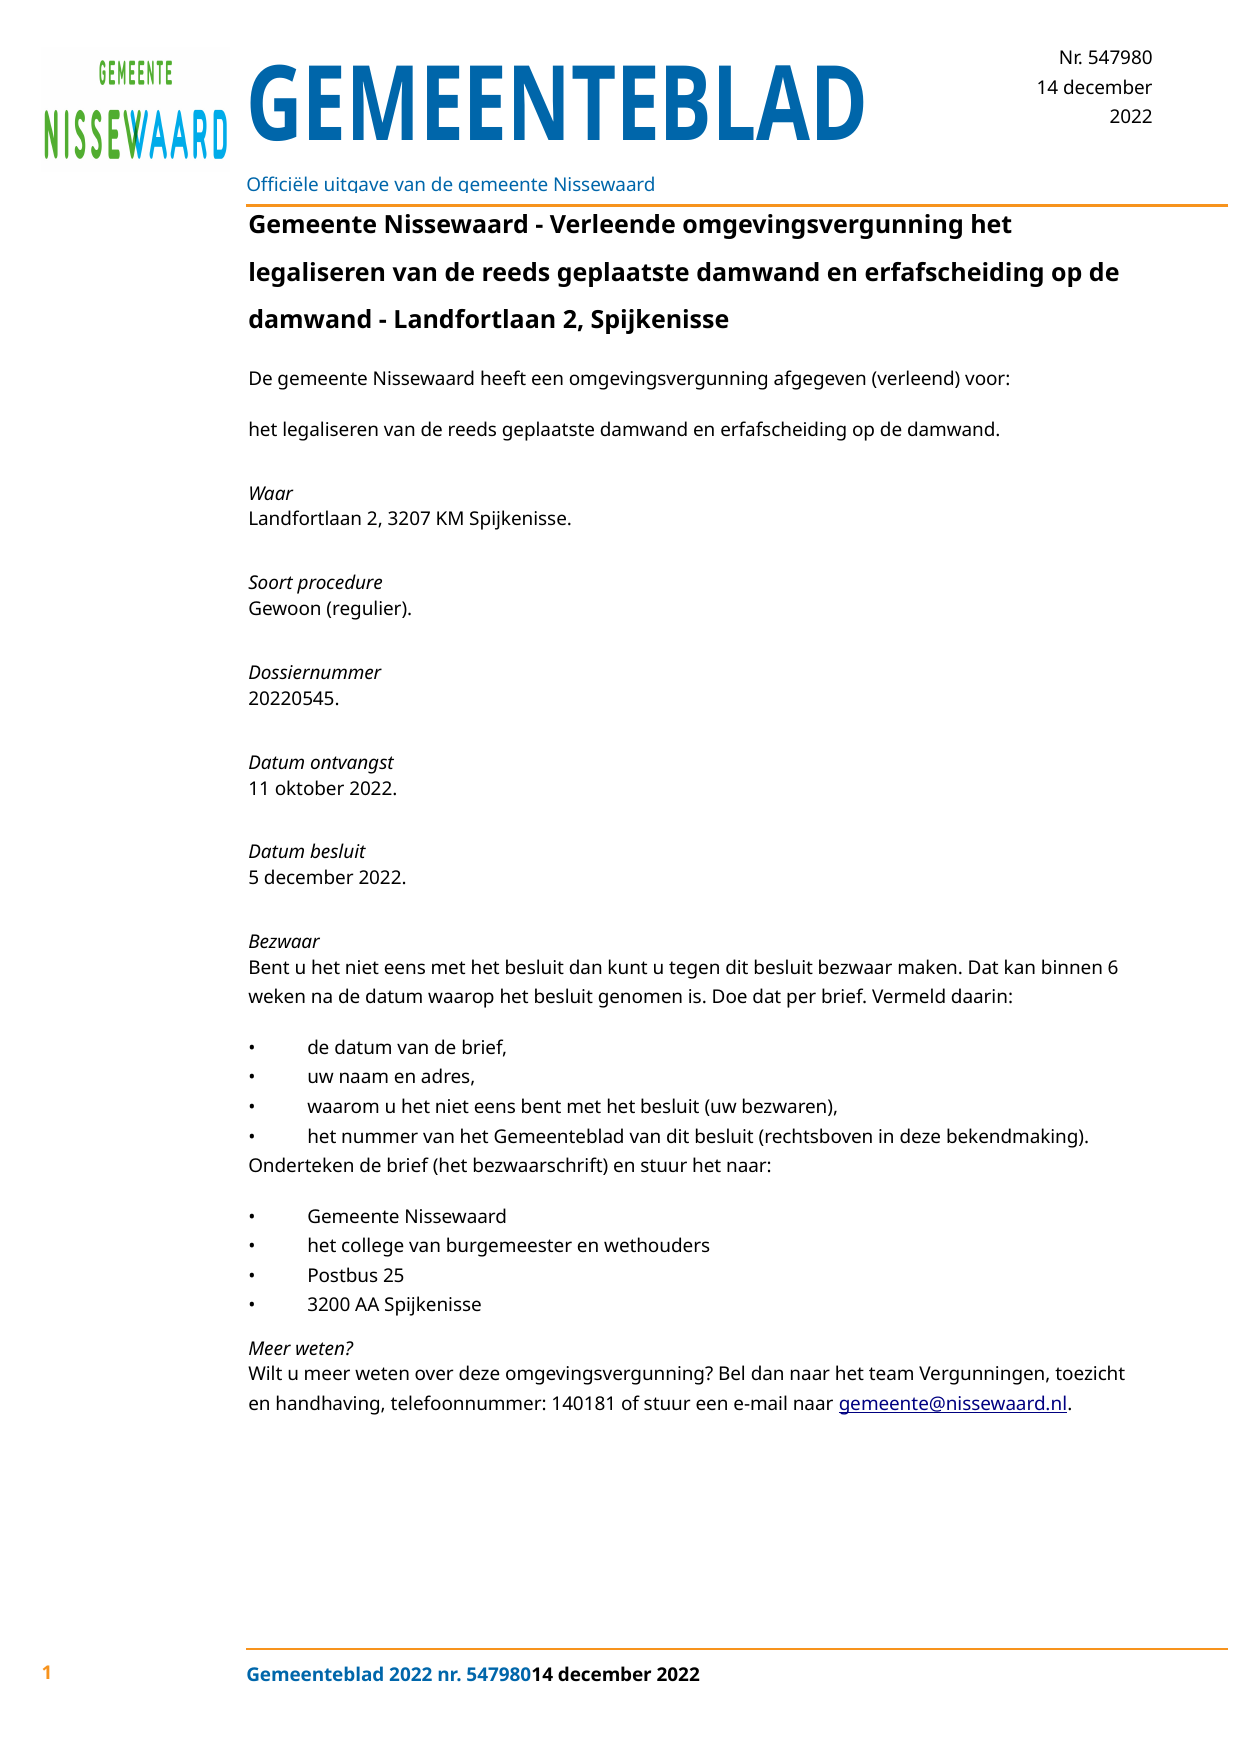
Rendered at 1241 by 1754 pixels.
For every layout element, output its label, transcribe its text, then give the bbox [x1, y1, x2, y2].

text Soort procedure [248, 569, 1152, 595]
list 3200 AA Spijkenisse [248, 1292, 1152, 1317]
text Meer weten? [248, 1335, 1152, 1360]
text Gemeente Nissewaard - Verleende omgevingsvergunning het legaliseren van de reeds geplaatste damwand en erfafscheiding op de damwand - Landfortlaan 2, Spijkenisse [248, 207, 1152, 336]
list uw naam en adres, [248, 1064, 1152, 1089]
list Postbus 25 [248, 1262, 1152, 1288]
text Gewoon (regulier). [248, 595, 1152, 621]
list de datum van de brief, [248, 1034, 1152, 1060]
text 5 december 2022. [248, 864, 1152, 890]
list het nummer van het Gemeenteblad van dit besluit (rechtsboven in deze bekendmaking). [248, 1123, 1152, 1148]
picture [41, 47, 231, 172]
text Datum besluit [248, 839, 1152, 864]
text het legaliseren van de reeds geplaatste damwand en erfafscheiding op de damwand. [248, 416, 1152, 442]
text Landfortlaan 2, 3207 KM Spijkenisse. [248, 506, 1152, 531]
text De gemeente Nissewaard heeft een omgevingsvergunning afgegeven (verleend) voor: [248, 366, 1152, 391]
text Bezwaar [248, 928, 1152, 954]
text Waar [248, 480, 1152, 506]
text Dossiernummer [248, 659, 1152, 685]
list Gemeente Nissewaard [248, 1203, 1152, 1228]
text Bent u het niet eens met het besluit dan kunt u tegen dit besluit bezwaar maken. Dat kan binnen 6 weken na de datum waarop het besluit genomen is. Doe dat per brief. Vermeld daarin: [248, 954, 1152, 1009]
list waarom u het niet eens bent met het besluit (uw bezwaren), [248, 1093, 1152, 1119]
text Onderteken de brief (het bezwaarschrift) en stuur het naar: [248, 1152, 1152, 1178]
text Wilt u meer weten over deze omgevingsvergunning? Bel dan naar het team Vergunningen, toezicht en handhaving, telefoonnummer: 140181 of stuur een e-mail naar gemeente@nissewaard.nl. [248, 1360, 1152, 1416]
text 11 oktober 2022. [248, 775, 1152, 800]
text Datum ontvangst [248, 749, 1152, 775]
text 20220545. [248, 685, 1152, 711]
list het college van burgemeester en wethouders [248, 1232, 1152, 1258]
